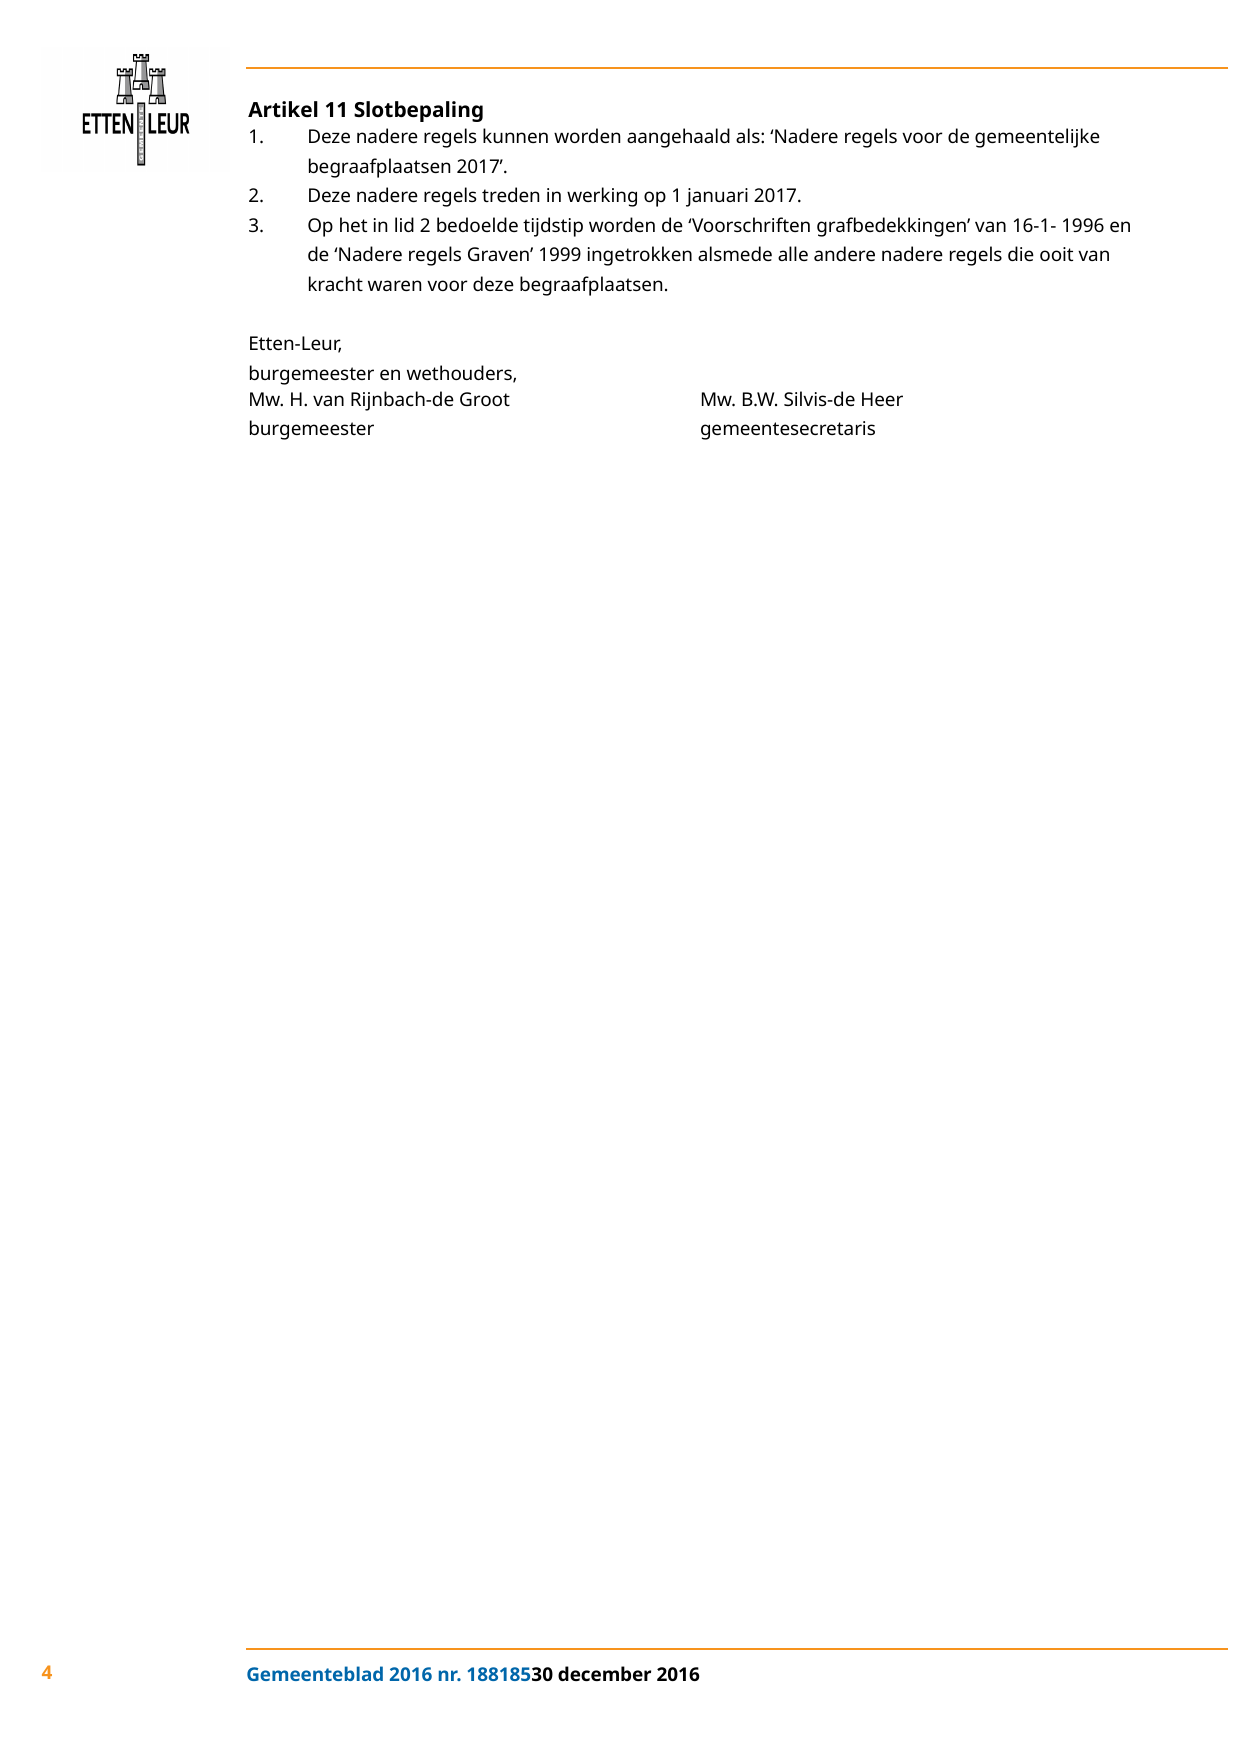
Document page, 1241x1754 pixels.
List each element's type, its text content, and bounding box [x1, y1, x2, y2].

table_header [700, 330, 1152, 386]
picture [41, 47, 231, 172]
table_cell Mw. H. van Rijnbach-de Groot burgemeester [248, 386, 700, 441]
text Artikel 11 Slotbepaling [248, 95, 1152, 123]
table_header Etten-Leur, burgemeester en wethouders, [248, 330, 700, 386]
list Deze nadere regels kunnen worden aangehaald als: ‘Nadere regels voor de gemeentelijke begraafplaatsen 2017’. [248, 123, 1152, 178]
table_cell Mw. B.W. Silvis-de Heer gemeentesecretaris [700, 386, 1152, 441]
list Op het in lid 2 bedoelde tijdstip worden de ‘Voorschriften grafbedekkingen’ van 16-1- 1996 en de ‘Nadere regels Graven’ 1999 ingetrokken alsmede alle andere nadere regels die ooit van kracht waren voor deze begraafplaatsen. [248, 212, 1152, 297]
list Deze nadere regels treden in werking op 1 januari 2017. [248, 182, 1152, 208]
